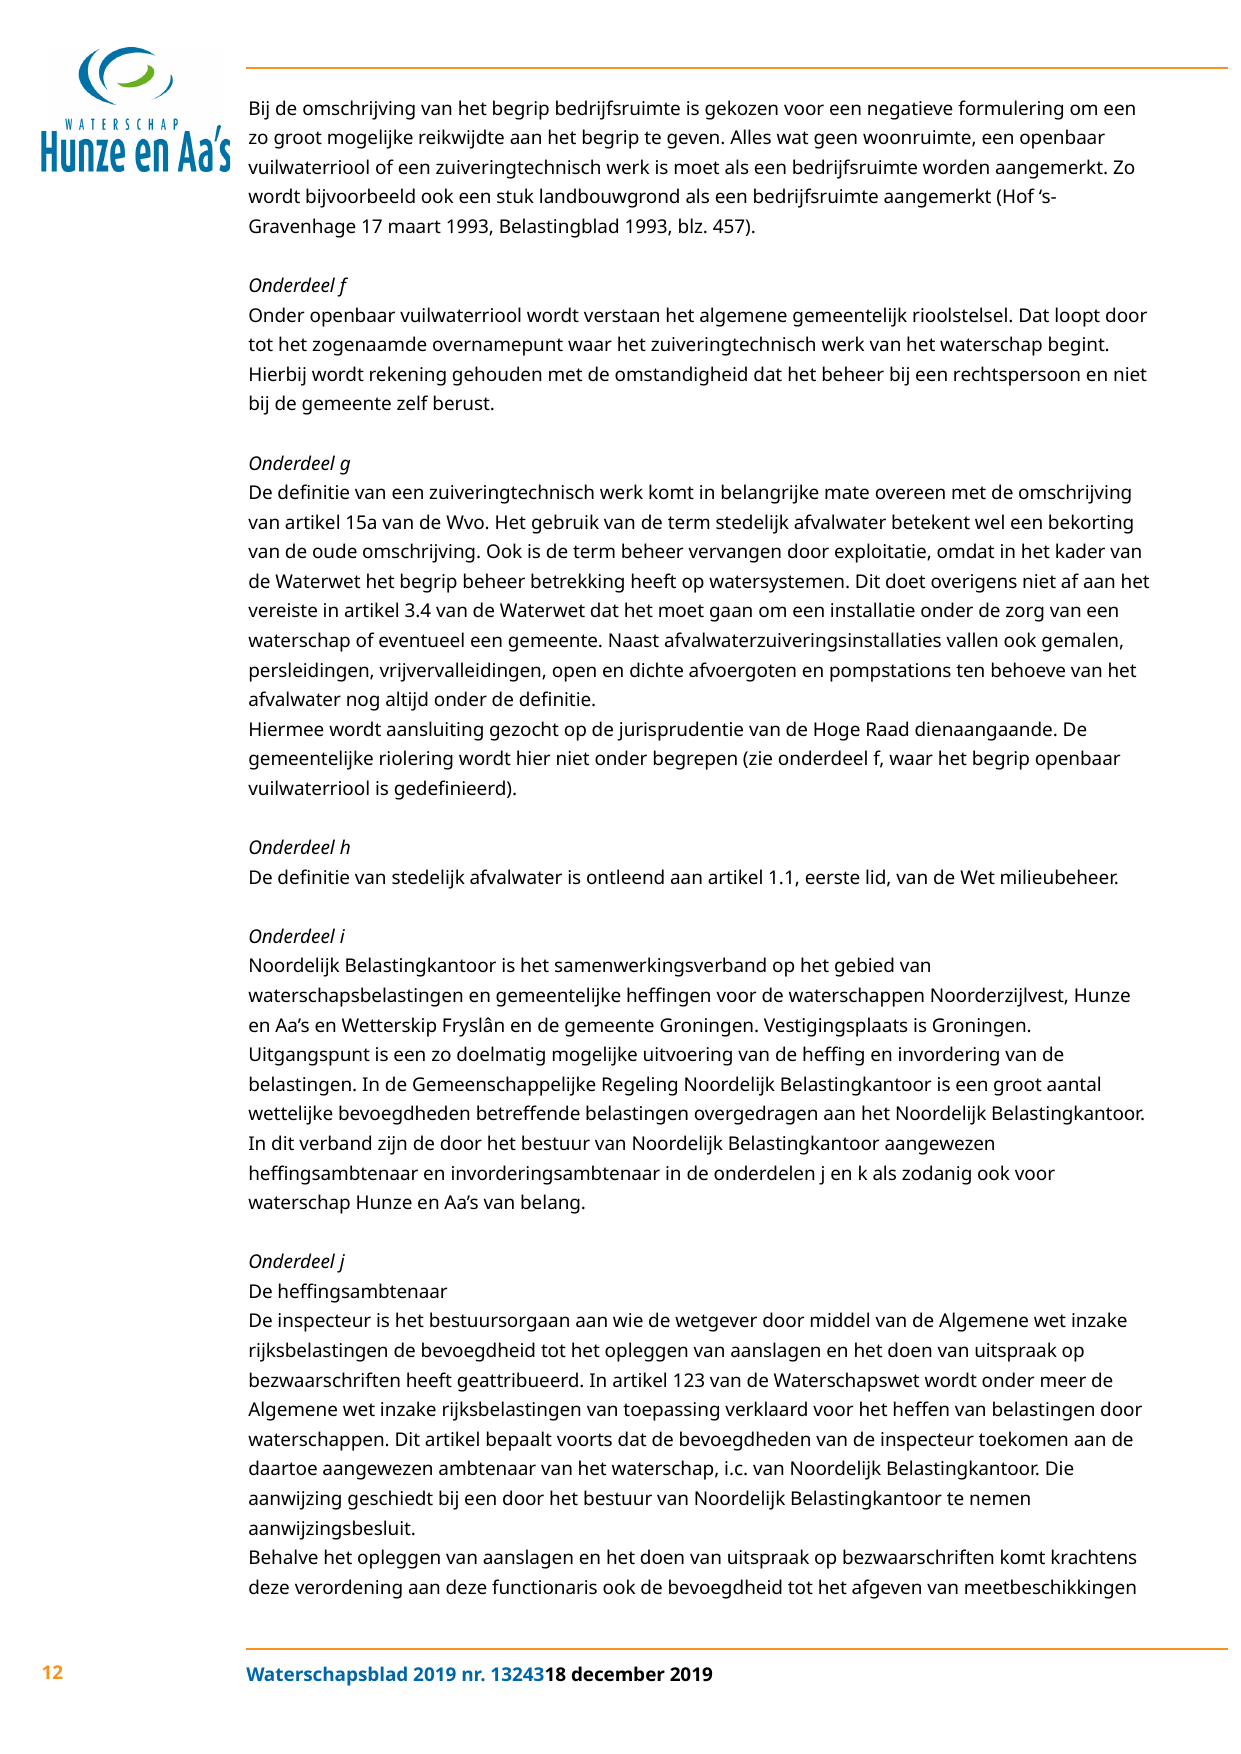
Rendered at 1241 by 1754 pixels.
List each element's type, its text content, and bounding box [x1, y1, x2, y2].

text Onder openbaar vuilwaterriool wordt verstaan het algemene gemeentelijk rioolstelsel. Dat loopt door tot het zogenaamde overnamepunt waar het zuiveringtechnisch werk van het waterschap begint. Hierbij wordt rekening gehouden met de omstandigheid dat het beheer bij een rechtspersoon en niet bij de gemeente zelf berust. [248, 302, 1152, 416]
picture [41, 47, 231, 172]
picture [183, 163, 191, 172]
text Onderdeel j [248, 1248, 1152, 1274]
text Onderdeel f [248, 272, 1152, 298]
text Onderdeel g [248, 450, 1152, 476]
text De inspecteur is het bestuursorgaan aan wie de wetgever door middel van de Algemene wet inzake rijksbelastingen de bevoegdheid tot het opleggen van aanslagen en het doen van uitspraak op bezwaarschriften heeft geattribueerd. In artikel 123 van de Waterschapswet wordt onder meer de Algemene wet inzake rijksbelastingen van toepassing verklaard voor het heffen van belastingen door waterschappen. Dit artikel bepaalt voorts dat de bevoegdheden van de inspecteur toekomen aan de daartoe aangewezen ambtenaar van het waterschap, i.c. van Noordelijk Belastingkantoor. Die aanwijzing geschiedt bij een door het bestuur van Noordelijk Belastingkantoor te nemen aanwijzingsbesluit. [248, 1308, 1152, 1541]
text Behalve het opleggen van aanslagen en het doen van uitspraak op bezwaarschriften komt krachtens deze verordening aan deze functionaris ook de bevoegdheid tot het afgeven van meetbeschikkingen [248, 1544, 1152, 1600]
text Bij de omschrijving van het begrip bedrijfsruimte is gekozen voor een negatieve formulering om een zo groot mogelijke reikwijdte aan het begrip te geven. Alles wat geen woonruimte, een openbaar vuilwaterriool of een zuiveringtechnisch werk is moet als een bedrijfsruimte worden aangemerkt. Zo wordt bijvoorbeeld ook een stuk landbouwgrond als een bedrijfsruimte aangemerkt (Hof ‘s-Gravenhage 17 maart 1993, Belastingblad 1993, blz. 457). [248, 95, 1152, 239]
text De definitie van stedelijk afvalwater is ontleend aan artikel 1.1, eerste lid, van de Wet milieubeheer. [248, 864, 1152, 890]
text De heffingsambtenaar [248, 1278, 1152, 1304]
text Onderdeel i [248, 923, 1152, 949]
text Onderdeel h [248, 834, 1152, 860]
picture [226, 145, 231, 156]
text De definitie van een zuiveringtechnisch werk komt in belangrijke mate overeen met de omschrijving van artikel 15a van de Wvo. Het gebruik van de term stedelijk afvalwater betekent wel een bekorting van de oude omschrijving. Ook is de term beheer vervangen door exploitatie, omdat in het kader van de Waterwet het begrip beheer betrekking heeft op watersystemen. Dit doet overigens niet af aan het vereiste in artikel 3.4 van de Waterwet dat het moet gaan om een installatie onder de zorg van een waterschap of eventueel een gemeente. Naast afvalwaterzuiveringsinstallaties vallen ook gemalen, persleidingen, vrijvervalleidingen, open en dichte afvoergoten en pompstations ten behoeve van het afvalwater nog altijd onder de definitie. [248, 479, 1152, 712]
picture [47, 154, 51, 172]
text Hiermee wordt aansluiting gezocht op de jurisprudentie van de Hoge Raad dienaangaande. De gemeentelijke riolering wordt hier niet onder begrepen (zie onderdeel f, waar het begrip openbaar vuilwaterriool is gedefinieerd). [248, 716, 1152, 801]
text Noordelijk Belastingkantoor is het samenwerkingsverband op het gebied van waterschapsbelastingen en gemeentelijke heffingen voor de waterschappen Noorderzijlvest, Hunze en Aa’s en Wetterskip Fryslân en de gemeente Groningen. Vestigingsplaats is Groningen. Uitgangspunt is een zo doelmatig mogelijke uitvoering van de heffing en invordering van de belastingen. In de Gemeenschappelijke Regeling Noordelijk Belastingkantoor is een groot aantal wettelijke bevoegdheden betreffende belastingen overgedragen aan het Noordelijk Belastingkantoor. In dit verband zijn de door het bestuur van Noordelijk Belastingkantoor aangewezen heffingsambtenaar en invorderingsambtenaar in de onderdelen j en k als zodanig ook voor waterschap Hunze en Aa’s van belang. [248, 953, 1152, 1215]
